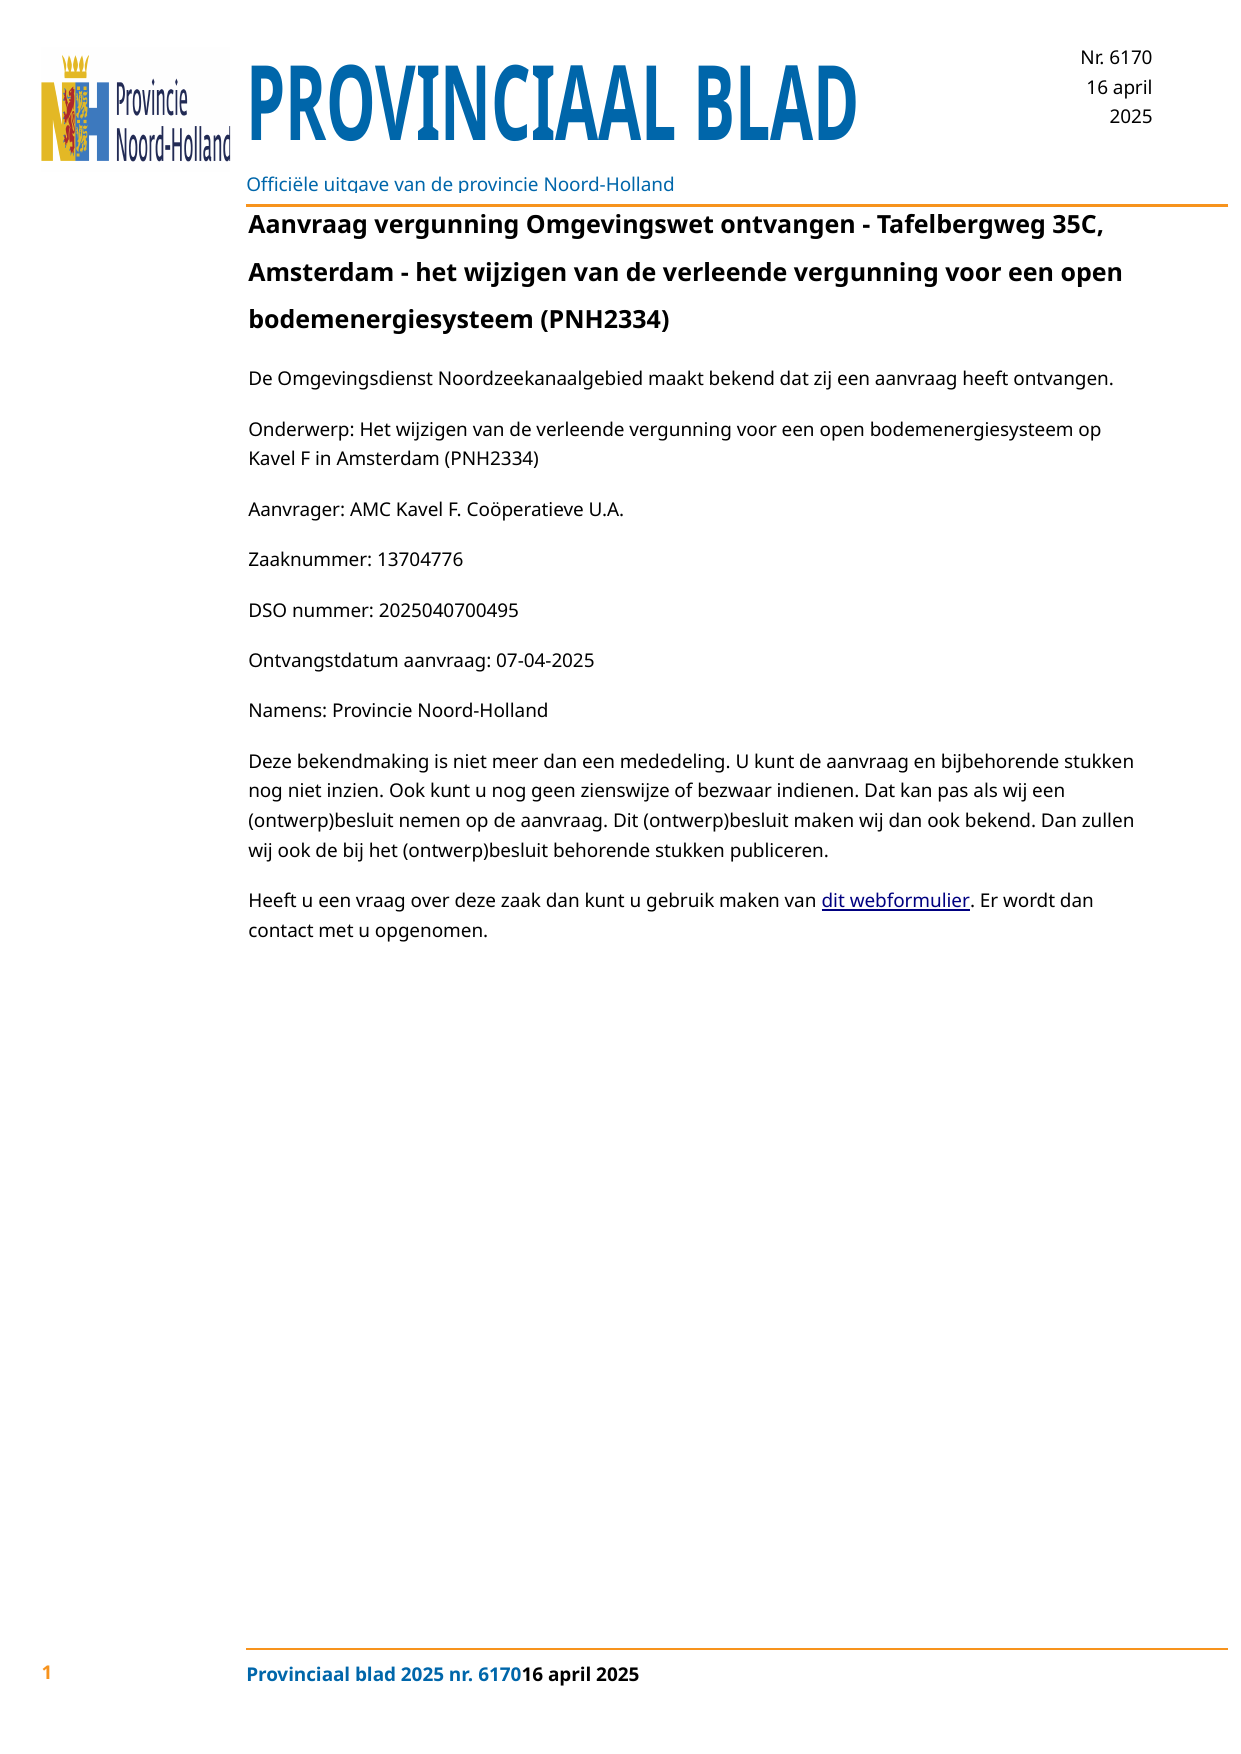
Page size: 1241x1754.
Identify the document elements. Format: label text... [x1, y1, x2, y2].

text Zaaknummer: 13704776 [248, 546, 1152, 572]
text DSO nummer: 2025040700495 [248, 597, 1152, 622]
text Deze bekendmaking is niet meer dan een mededeling. U kunt de aanvraag en bijbehorende stukken nog niet inzien. Ook kunt u nog geen zienswijze of bezwaar indienen. Dat kan pas als wij een (ontwerp)besluit nemen op de aanvraag. Dit (ontwerp)besluit maken wij dan ook bekend. Dan zullen wij ook de bij het (ontwerp)besluit behorende stukken publiceren. [248, 748, 1152, 862]
text Heeft u een vraag over deze zaak dan kunt u gebruik maken van dit webformulier. Er wordt dan contact met u opgenomen. [248, 887, 1152, 942]
text Onderwerp: Het wijzigen van de verleende vergunning voor een open bodemenergiesysteem op Kavel F in Amsterdam (PNH2334) [248, 416, 1152, 471]
text Aanvraag vergunning Omgevingswet ontvangen - Tafelbergweg 35C, Amsterdam - het wijzigen van de verleende vergunning voor een open bodemenergiesysteem (PNH2334) [248, 207, 1152, 336]
text Aanvrager: AMC Kavel F. Coöperatieve U.A. [248, 496, 1152, 522]
picture [41, 47, 231, 172]
text Ontvangstdatum aanvraag: 07-04-2025 [248, 647, 1152, 673]
text Namens: Provincie Noord-Holland [248, 698, 1152, 723]
text De Omgevingsdienst Noordzeekanaalgebied maakt bekend dat zij een aanvraag heeft ontvangen. [248, 366, 1152, 391]
